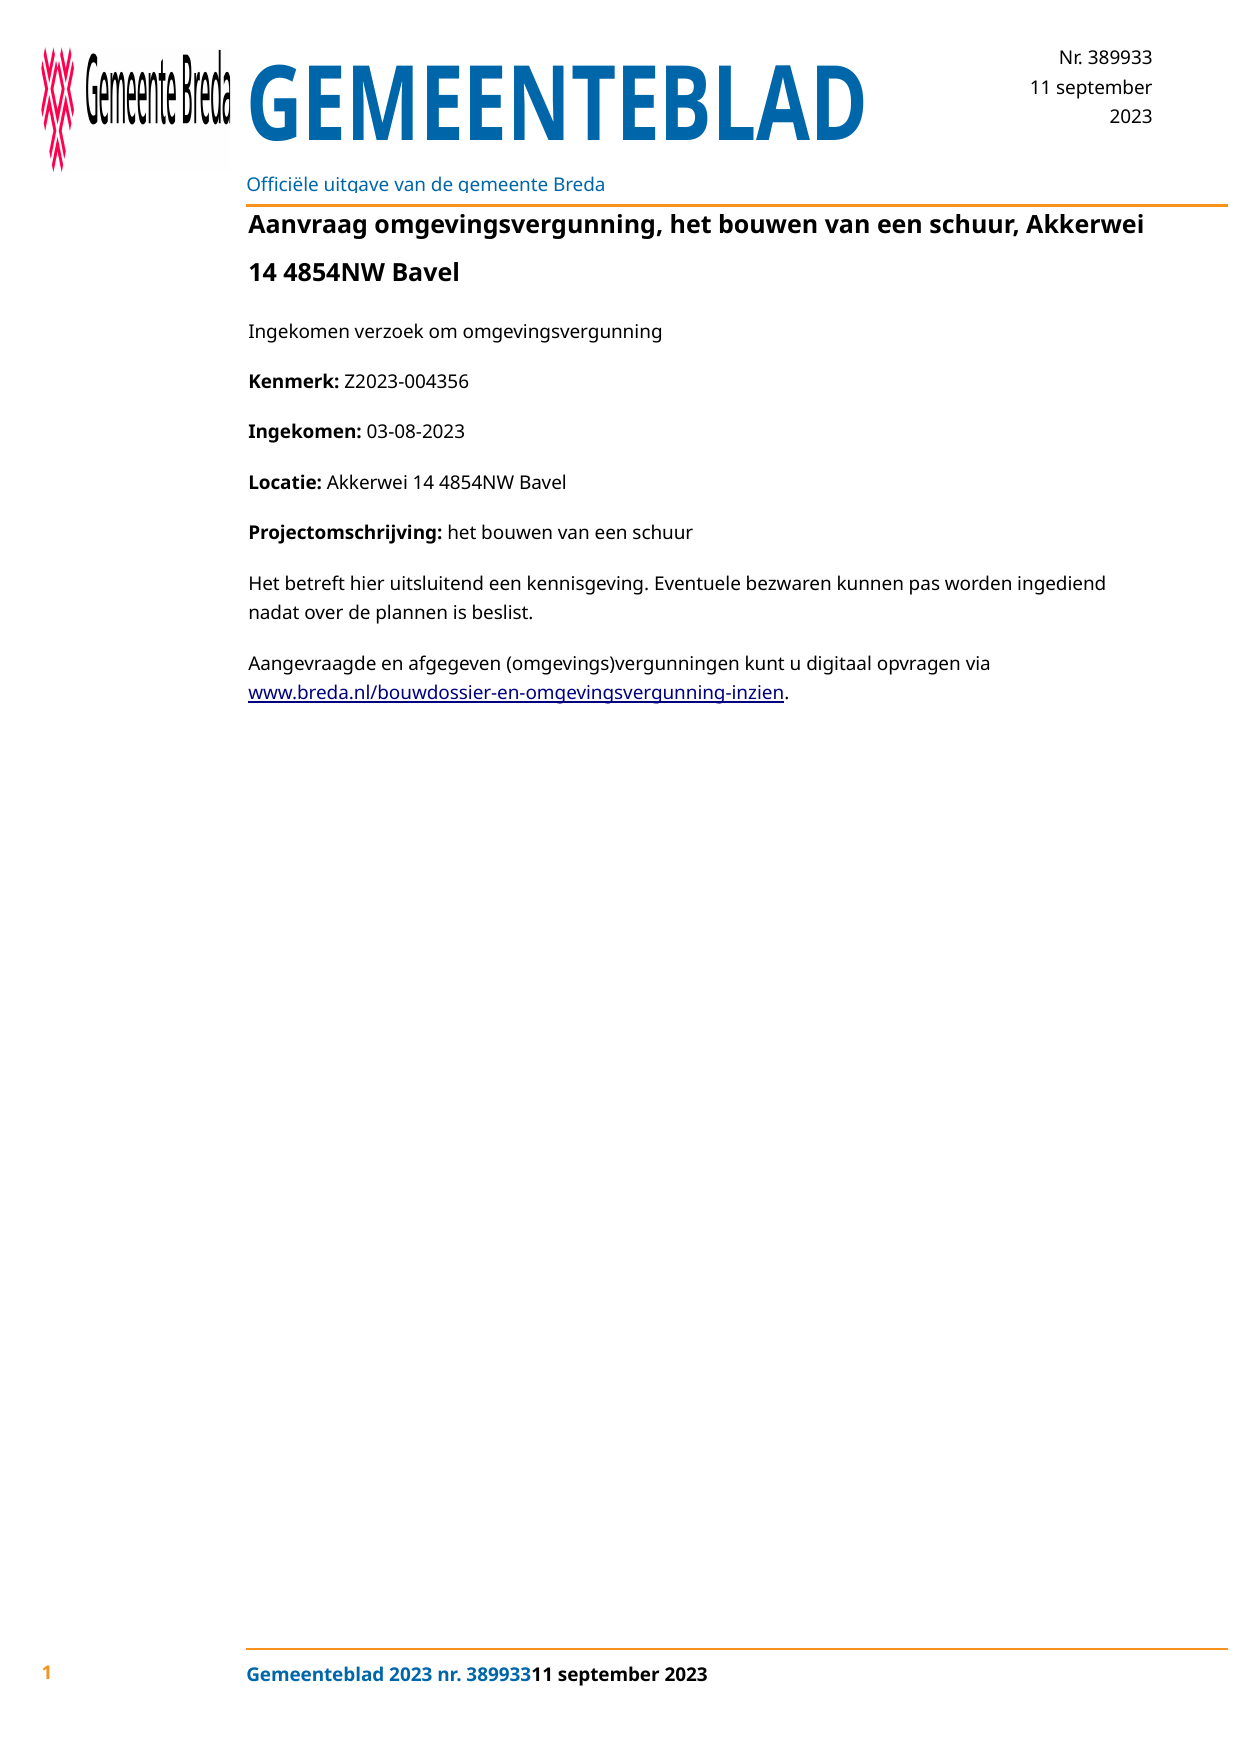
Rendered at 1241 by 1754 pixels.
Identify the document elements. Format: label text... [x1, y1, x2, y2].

text Ingekomen verzoek om omgevingsvergunning [248, 318, 1152, 344]
text Kenmerk: Z2023-004356 [248, 368, 1152, 394]
picture [41, 47, 231, 172]
text Aanvraag omgevingsvergunning, het bouwen van een schuur, Akkerwei 14 4854NW Bavel [248, 207, 1152, 288]
text Locatie: Akkerwei 14 4854NW Bavel [248, 469, 1152, 495]
text Het betreft hier uitsluitend een kennisgeving. Eventuele bezwaren kunnen pas worden ingediend nadat over de plannen is beslist. [248, 570, 1152, 625]
text Aangevraagde en afgegeven (omgevings)vergunningen kunt u digitaal opvragen via www.breda.nl/bouwdossier-en-omgevingsvergunning-inzien. [248, 650, 1152, 705]
text Projectomschrijving: het bouwen van een schuur [248, 519, 1152, 545]
text Ingekomen: 03-08-2023 [248, 419, 1152, 444]
